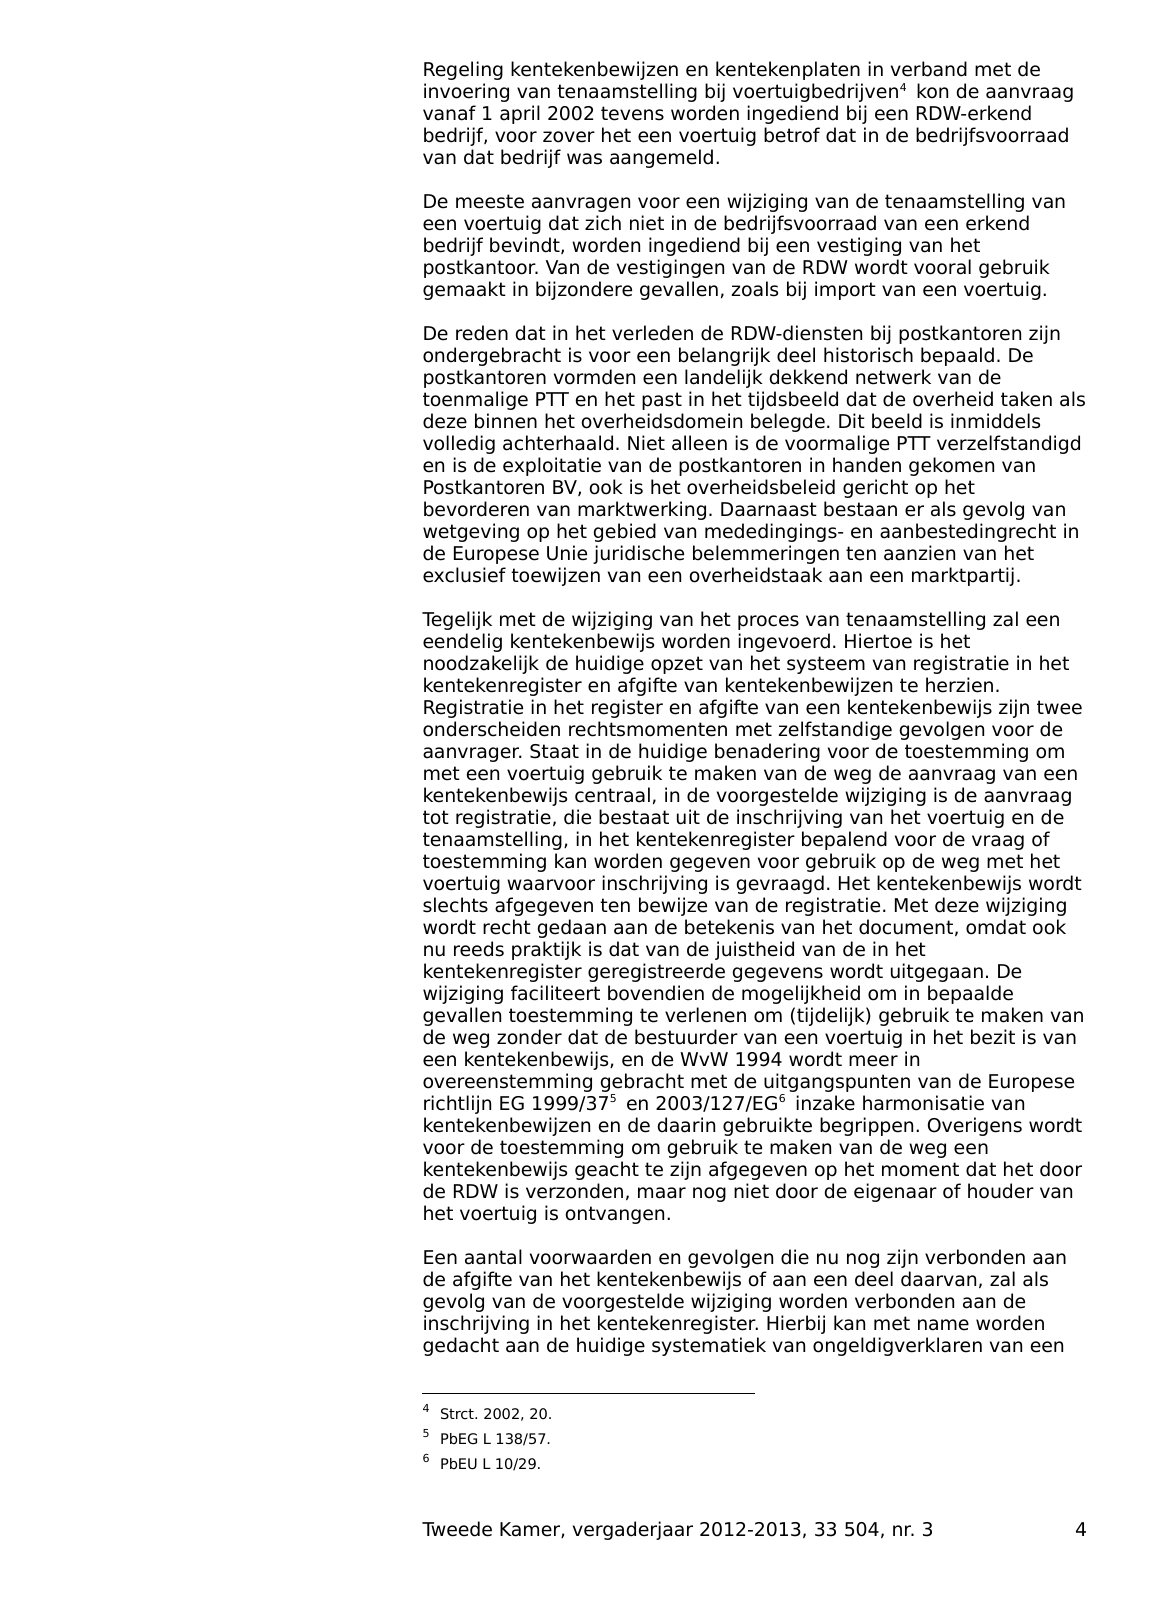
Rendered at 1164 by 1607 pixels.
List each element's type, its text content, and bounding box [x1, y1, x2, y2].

text De meeste aanvragen voor een wijziging van de tenaamstelling van een voertuig dat zich niet in de bedrijfsvoorraad van een erkend bedrijf bevindt, worden ingediend bij een vestiging van het postkantoor. Van de vestigingen van de RDW wordt vooral gebruik gemaakt in bijzondere gevallen, zoals bij import van een voertuig. [422, 191, 1087, 301]
text Regeling kentekenbewijzen en kentekenplaten in verband met de invoering van tenaamstelling bij voertuigbedrijven kon de aanvraag vanaf 1 april 2002 tevens worden ingediend bij een RDW-erkend bedrijf, voor zover het een voertuig betrof dat in de bedrijfsvoorraad van dat bedrijf was aangemeld. [422, 59, 1087, 169]
text Tegelijk met de wijziging van het proces van tenaamstelling zal een eendelig kentekenbewijs worden ingevoerd. Hiertoe is het noodzakelijk de huidige opzet van het systeem van registratie in het kentekenregister en afgifte van kentekenbewijzen te herzien. Registratie in het register en afgifte van een kentekenbewijs zijn twee onderscheiden rechtsmomenten met zelfstandige gevolgen voor de aanvrager. Staat in de huidige benadering voor de toestemming om met een voertuig gebruik te maken van de weg de aanvraag van een kentekenbewijs centraal, in de voorgestelde wijziging is de aanvraag tot registratie, die bestaat uit de inschrijving van het voertuig en de tenaamstelling, in het kentekenregister bepalend voor de vraag of toestemming kan worden gegeven voor gebruik op de weg met het voertuig waarvoor inschrijving is gevraagd. Het kentekenbewijs wordt slechts afgegeven ten bewijze van de registratie. Met deze wijziging wordt recht gedaan aan de betekenis van het document, omdat ook nu reeds praktijk is dat van de juistheid van de in het kentekenregister geregistreerde gegevens wordt uitgegaan. De wijziging faciliteert bovendien de mogelijkheid om in bepaalde gevallen toestemming te verlenen om (tijdelijk) gebruik te maken van de weg zonder dat de bestuurder van een voertuig in het bezit is van een kentekenbewijs, en de WvW 1994 wordt meer in overeenstemming gebracht met de uitgangspunten van de Europese richtlijn EG 1999/37 en 2003/127/EG inzake harmonisatie van kentekenbewijzen en de daarin gebruikte begrippen. Overigens wordt voor de toestemming om gebruik te maken van de weg een kentekenbewijs geacht te zijn afgegeven op het moment dat het door de RDW is verzonden, maar nog niet door de eigenaar of houder van het voertuig is ontvangen. [422, 609, 1087, 1224]
text Een aantal voorwaarden en gevolgen die nu nog zijn verbonden aan de afgifte van het kentekenbewijs of aan een deel daarvan, zal als gevolg van de voorgestelde wijziging worden verbonden aan de inschrijving in het kentekenregister. Hierbij kan met name worden gedacht aan de huidige systematiek van ongeldigverklaren van een [422, 1247, 1087, 1357]
text De reden dat in het verleden de RDW-diensten bij postkantoren zijn ondergebracht is voor een belangrijk deel historisch bepaald. De postkantoren vormden een landelijk dekkend netwerk van de toenmalige PTT en het past in het tijdsbeeld dat de overheid taken als deze binnen het overheidsdomein belegde. Dit beeld is inmiddels volledig achterhaald. Niet alleen is de voormalige PTT verzelfstandigd en is de exploitatie van de postkantoren in handen gekomen van Postkantoren BV, ook is het overheidsbeleid gericht op het bevorderen van marktwerking. Daarnaast bestaan er als gevolg van wetgeving op het gebied van mededingings- en aanbestedingrecht in de Europese Unie juridische belemmeringen ten aanzien van het exclusief toewijzen van een overheidstaak aan een marktpartij. [422, 323, 1087, 587]
text PbEG L 138/57. [422, 1427, 1087, 1449]
text PbEU L 10/29. [422, 1452, 1087, 1474]
text Strct. 2002, 20. [422, 1402, 1087, 1424]
